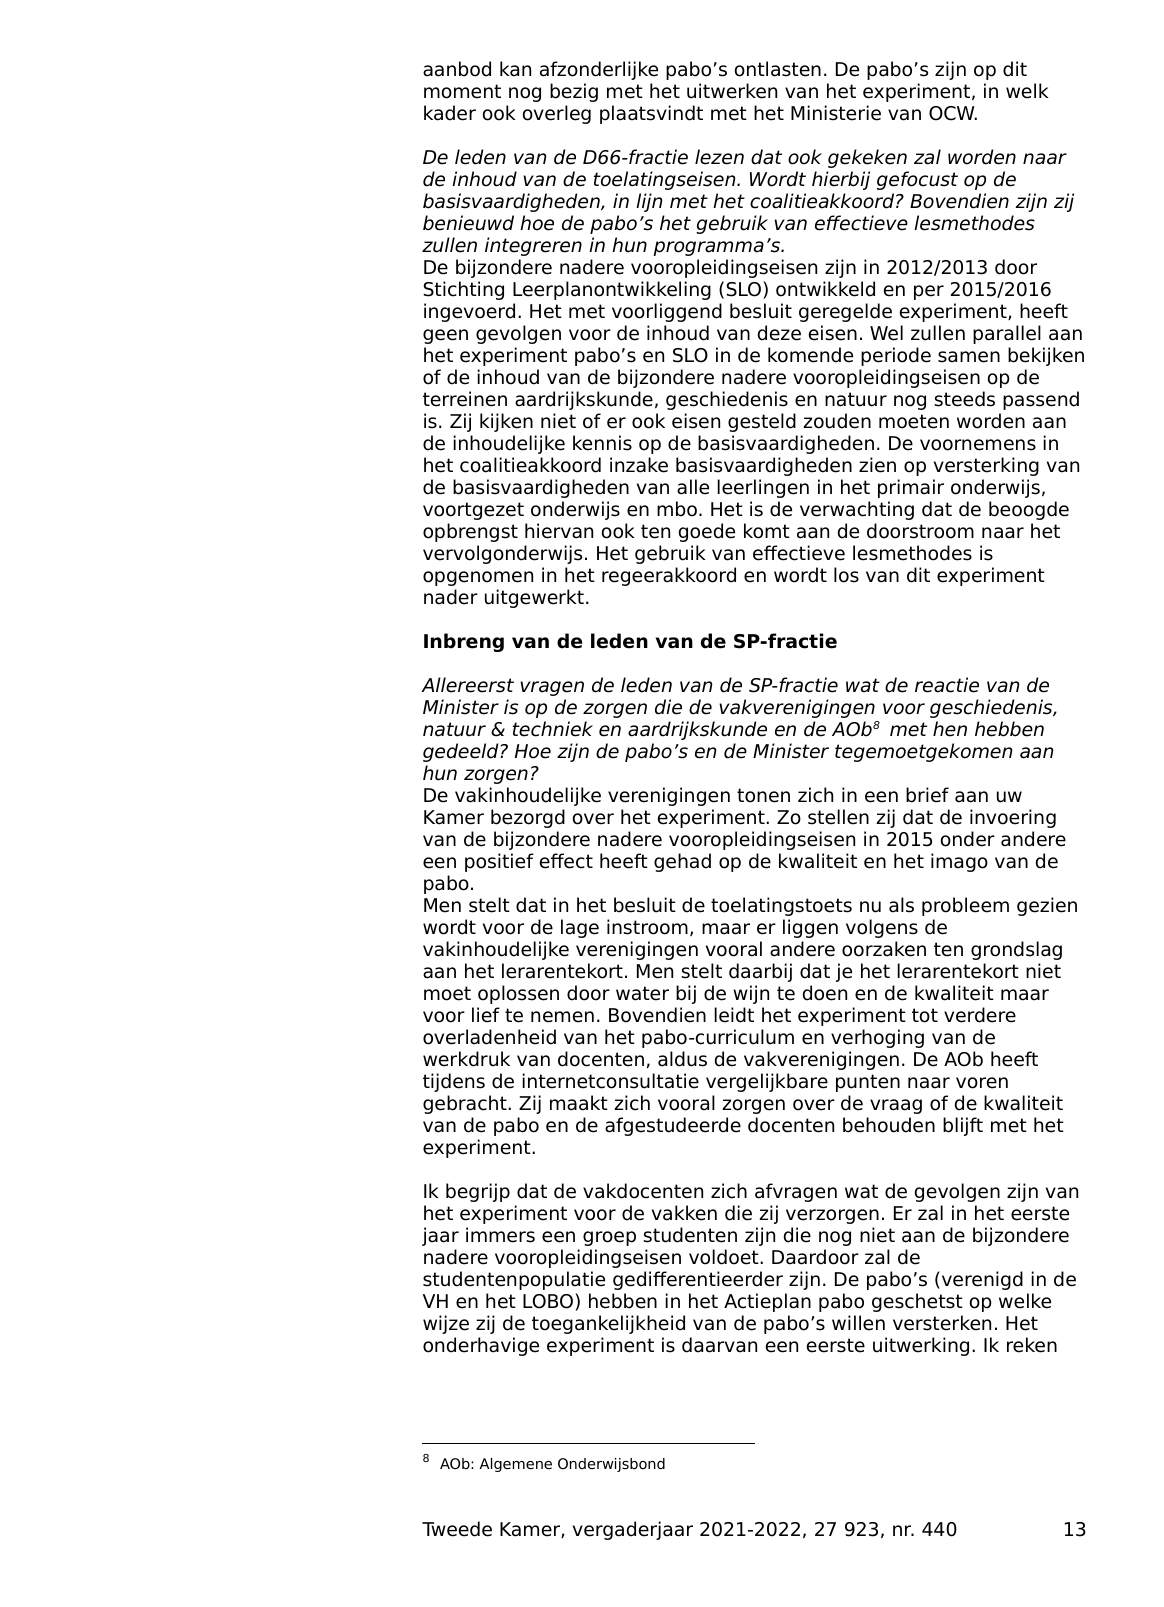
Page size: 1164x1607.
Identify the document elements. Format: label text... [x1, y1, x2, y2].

text Men stelt dat in het besluit de toelatingstoets nu als probleem gezien wordt voor de lage instroom, maar er liggen volgens de vakinhoudelijke verenigingen vooral andere oorzaken ten grondslag aan het lerarentekort. Men stelt daarbij dat je het lerarentekort niet moet oplossen door water bij de wijn te doen en de kwaliteit maar voor lief te nemen. Bovendien leidt het experiment tot verdere overladenheid van het pabo-curriculum en verhoging van de werkdruk van docenten, aldus de vakverenigingen. De AOb heeft tijdens de internetconsultatie vergelijkbare punten naar voren gebracht. Zij maakt zich vooral zorgen over de vraag of de kwaliteit van de pabo en de afgestudeerde docenten behouden blijft met het experiment. [422, 895, 1087, 1159]
text De leden van de D66-fractie lezen dat ook gekeken zal worden naar de inhoud van de toelatingseisen. Wordt hierbij gefocust op de basisvaardigheden, in lijn met het coalitieakkoord? Bovendien zijn zij benieuwd hoe de pabo’s het gebruik van effectieve lesmethodes zullen integreren in hun programma’s. [422, 147, 1087, 257]
text aanbod kan afzonderlijke pabo’s ontlasten. De pabo’s zijn op dit moment nog bezig met het uitwerken van het experiment, in welk kader ook overleg plaatsvindt met het Ministerie van OCW. [422, 59, 1087, 125]
text Ik begrijp dat de vakdocenten zich afvragen wat de gevolgen zijn van het experiment voor de vakken die zij verzorgen. Er zal in het eerste jaar immers een groep studenten zijn die nog niet aan de bijzondere nadere vooropleidingseisen voldoet. Daardoor zal de studentenpopulatie gedifferentieerder zijn. De pabo’s (verenigd in de VH en het LOBO) hebben in het Actieplan pabo geschetst op welke wijze zij de toegankelijkheid van de pabo’s willen versterken. Het onderhavige experiment is daarvan een eerste uitwerking. Ik reken [422, 1181, 1087, 1357]
text De bijzondere nadere vooropleidingseisen zijn in 2012/2013 door Stichting Leerplanontwikkeling (SLO) ontwikkeld en per 2015/2016 ingevoerd. Het met voorliggend besluit geregelde experiment, heeft geen gevolgen voor de inhoud van deze eisen. Wel zullen parallel aan het experiment pabo’s en SLO in de komende periode samen bekijken of de inhoud van de bijzondere nadere vooropleidingseisen op de terreinen aardrijkskunde, geschiedenis en natuur nog steeds passend is. Zij kijken niet of er ook eisen gesteld zouden moeten worden aan de inhoudelijke kennis op de basisvaardigheden. De voornemens in het coalitieakkoord inzake basisvaardigheden zien op versterking van de basisvaardigheden van alle leerlingen in het primair onderwijs, voortgezet onderwijs en mbo. Het is de verwachting dat de beoogde opbrengst hiervan ook ten goede komt aan de doorstroom naar het vervolgonderwijs. Het gebruik van effectieve lesmethodes is opgenomen in het regeerakkoord en wordt los van dit experiment nader uitgewerkt. [422, 257, 1087, 609]
subtitle Inbreng van de leden van de SP-fractie [422, 631, 1087, 653]
text Allereerst vragen de leden van de SP-fractie wat de reactie van de Minister is op de zorgen die de vakverenigingen voor geschiedenis, natuur & techniek en aardrijkskunde en de AOb met hen hebben gedeeld? Hoe zijn de pabo’s en de Minister tegemoetgekomen aan hun zorgen? [422, 675, 1087, 785]
text AOb: Algemene Onderwijsbond [422, 1452, 1087, 1474]
text De vakinhoudelijke verenigingen tonen zich in een brief aan uw Kamer bezorgd over het experiment. Zo stellen zij dat de invoering van de bijzondere nadere vooropleidingseisen in 2015 onder andere een positief effect heeft gehad op de kwaliteit en het imago van de pabo. [422, 785, 1087, 895]
